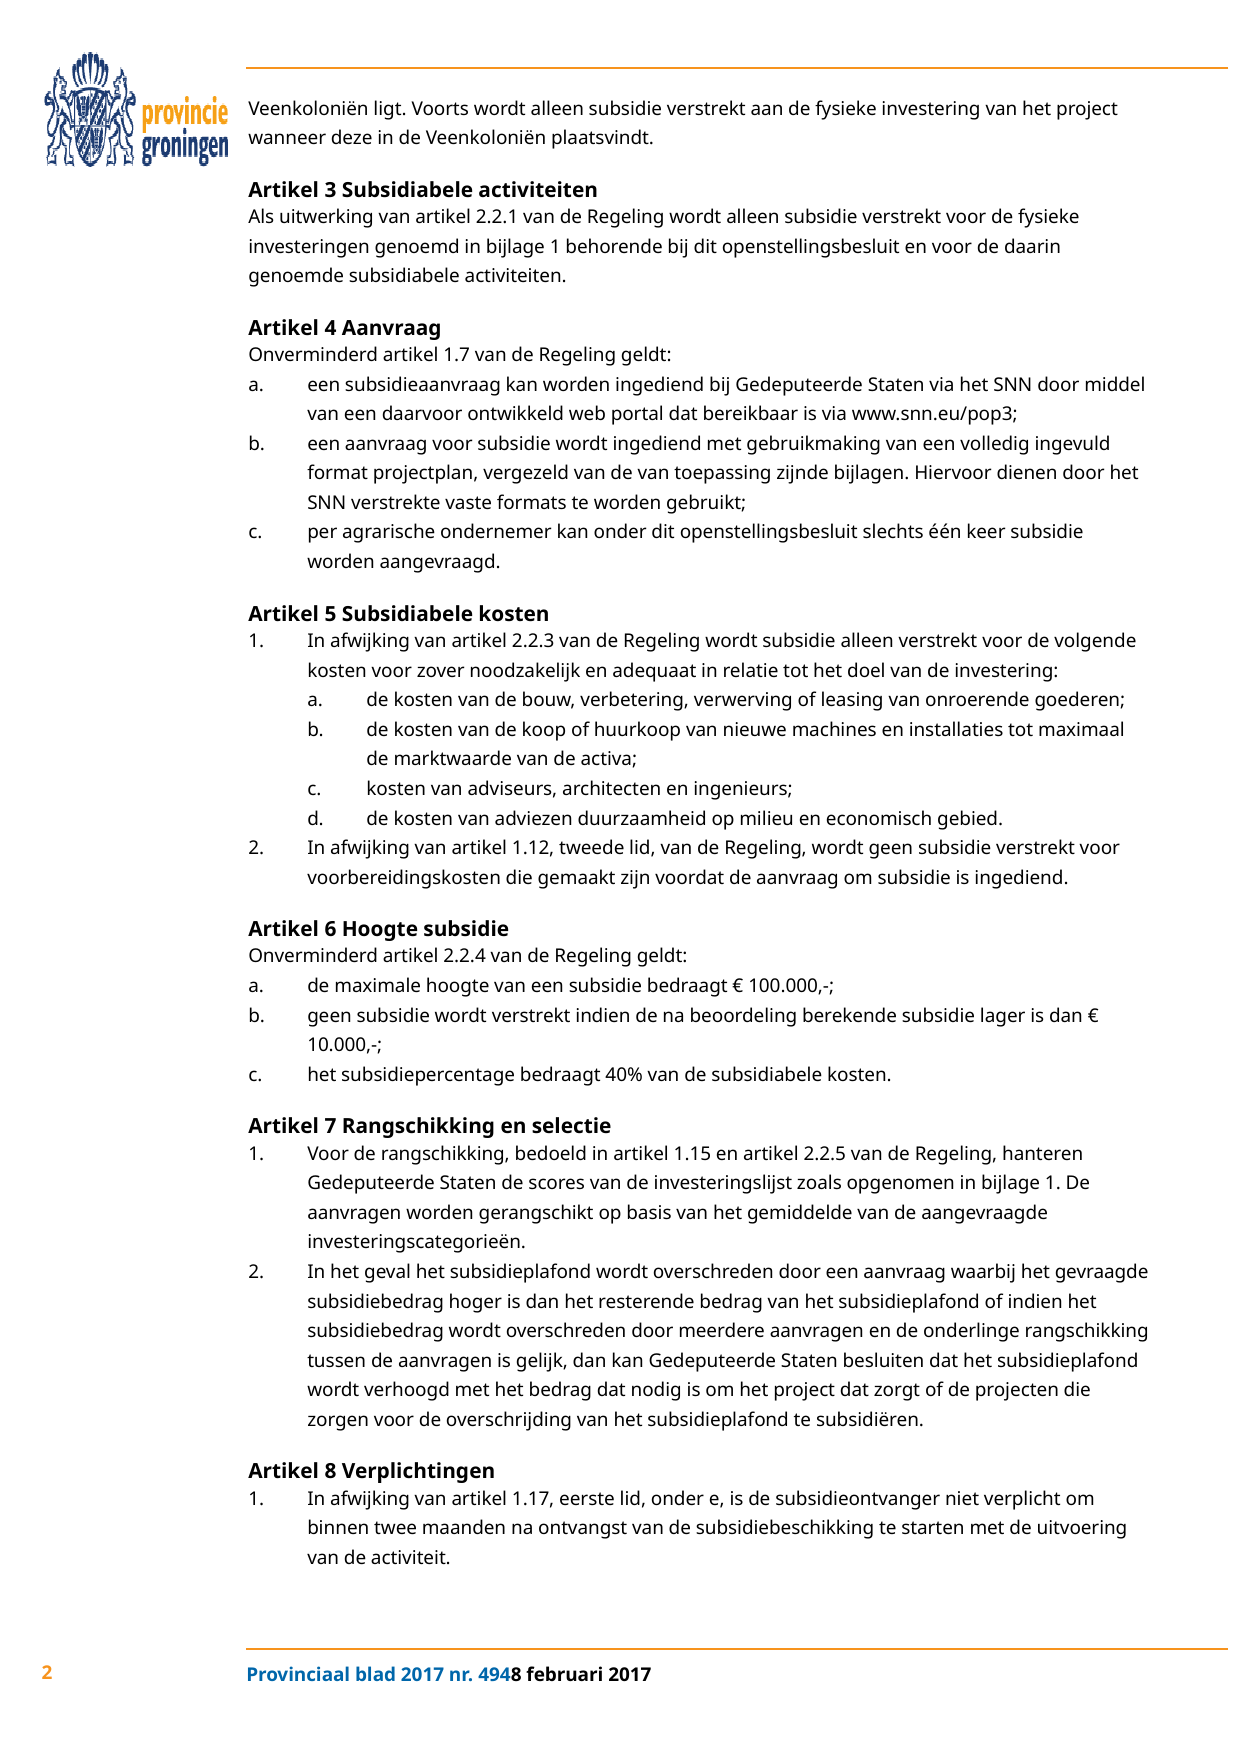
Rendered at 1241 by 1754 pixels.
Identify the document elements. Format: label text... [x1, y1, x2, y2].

text Artikel 3 Subsidiabele activiteiten [248, 175, 1152, 203]
list In het geval het subsidieplafond wordt overschreden door een aanvraag waarbij het gevraagde subsidiebedrag hoger is dan het resterende bedrag van het subsidieplafond of indien het subsidiebedrag wordt overschreden door meerdere aanvragen en de onderlinge rangschikking tussen de aanvragen is gelijk, dan kan Gedeputeerde Staten besluiten dat het subsidieplafond wordt verhoogd met het bedrag dat nodig is om het project dat zorgt of de projecten die zorgen voor de overschrijding van het subsidieplafond te subsidiëren. [248, 1258, 1152, 1432]
list per agrarische ondernemer kan onder dit openstellingsbesluit slechts één keer subsidie worden aangevraagd. [248, 519, 1152, 574]
list een subsidieaanvraag kan worden ingediend bij Gedeputeerde Staten via het SNN door middel van een daarvoor ontwikkeld web portal dat bereikbaar is via www.snn.eu/pop3; [248, 371, 1152, 426]
list In afwijking van artikel 2.2.3 van de Regeling wordt subsidie alleen verstrekt voor de volgende kosten voor zover noodzakelijk en adequaat in relatie tot het doel van de investering: [248, 627, 1152, 682]
text Als uitwerking van artikel 2.2.1 van de Regeling wordt alleen subsidie verstrekt voor de fysieke investeringen genoemd in bijlage 1 behorende bij dit openstellingsbesluit en voor de daarin genoemde subsidiabele activiteiten. [248, 203, 1152, 288]
text Artikel 5 Subsidiabele kosten [248, 599, 1152, 627]
list de maximale hoogte van een subsidie bedraagt € 100.000,-; [248, 972, 1152, 998]
picture [41, 47, 231, 172]
list In afwijking van artikel 1.12, tweede lid, van de Regeling, wordt geen subsidie verstrekt voor voorbereidingskosten die gemaakt zijn voordat de aanvraag om subsidie is ingediend. [248, 834, 1152, 889]
list geen subsidie wordt verstrekt indien de na beoordeling berekende subsidie lager is dan € 10.000,-; [248, 1002, 1152, 1057]
text Artikel 8 Verplichtingen [248, 1457, 1152, 1485]
text Veenkoloniën ligt. Voorts wordt alleen subsidie verstrekt aan de fysieke investering van het project wanneer deze in de Veenkoloniën plaatsvindt. [248, 95, 1152, 150]
text Artikel 6 Hoogte subsidie [248, 914, 1152, 943]
list een aanvraag voor subsidie wordt ingediend met gebruikmaking van een volledig ingevuld format projectplan, vergezeld van de van toepassing zijnde bijlagen. Hiervoor dienen door het SNN verstrekte vaste formats te worden gebruikt; [248, 430, 1152, 515]
text Onverminderd artikel 1.7 van de Regeling geldt: [248, 341, 1152, 367]
list kosten van adviseurs, architecten en ingenieurs; [307, 775, 1152, 801]
list het subsidiepercentage bedraagt 40% van de subsidiabele kosten. [248, 1061, 1152, 1087]
list In afwijking van artikel 1.17, eerste lid, onder e, is de subsidieontvanger niet verplicht om binnen twee maanden na ontvangst van de subsidiebeschikking te starten met de uitvoering van de activiteit. [248, 1485, 1152, 1570]
text Artikel 7 Rangschikking en selectie [248, 1111, 1152, 1140]
list de kosten van de koop of huurkoop van nieuwe machines en installaties tot maximaal de marktwaarde van de activa; [307, 716, 1152, 771]
text Onverminderd artikel 2.2.4 van de Regeling geldt: [248, 943, 1152, 968]
list de kosten van de bouw, verbetering, verwerving of leasing van onroerende goederen; [307, 686, 1152, 712]
list de kosten van adviezen duurzaamheid op milieu en economisch gebied. [307, 805, 1152, 830]
text Artikel 4 Aanvraag [248, 313, 1152, 341]
list Voor de rangschikking, bedoeld in artikel 1.15 en artikel 2.2.5 van de Regeling, hanteren Gedeputeerde Staten de scores van de investeringslijst zoals opgenomen in bijlage 1. De aanvragen worden gerangschikt op basis van het gemiddelde van de aangevraagde investeringscategorieën. [248, 1140, 1152, 1254]
